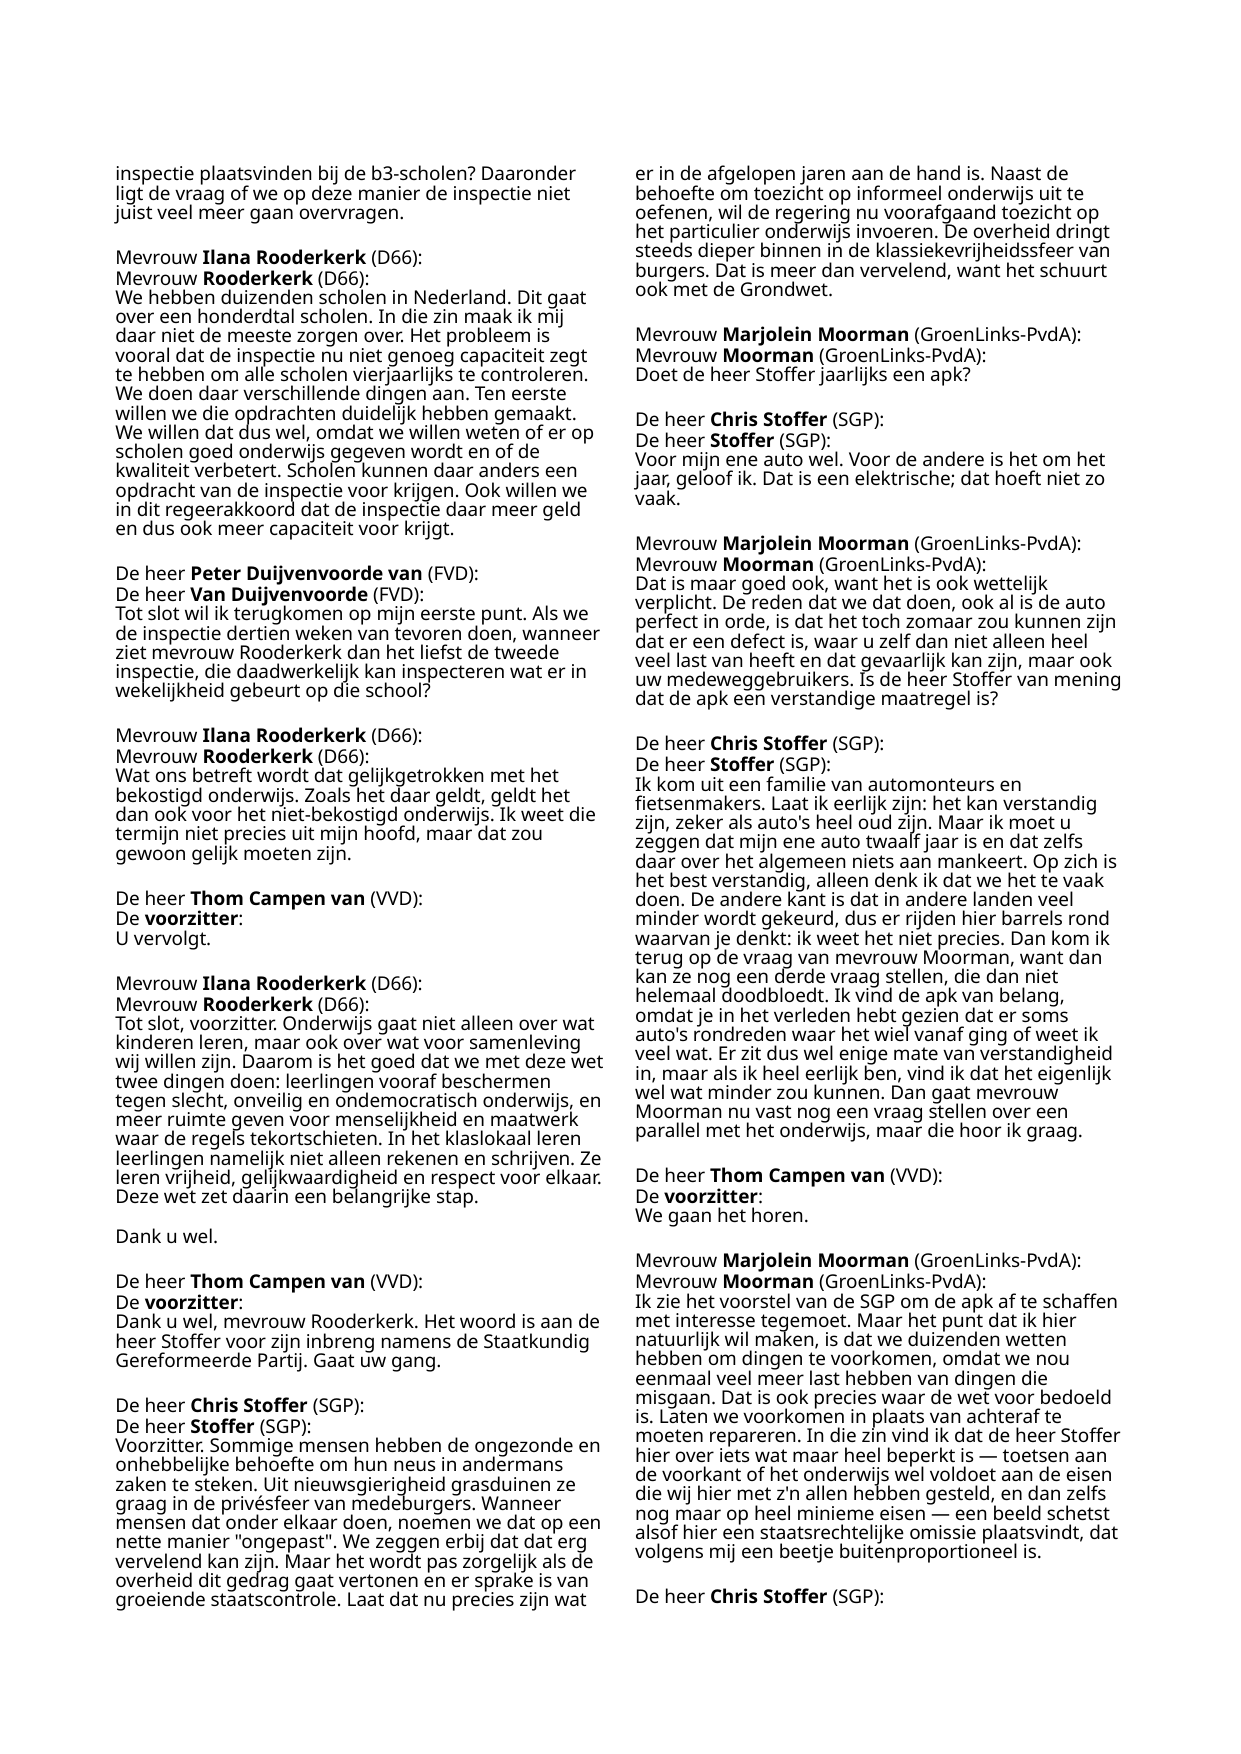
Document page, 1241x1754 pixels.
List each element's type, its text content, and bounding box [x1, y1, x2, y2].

text Mevrouw Ilana Rooderkerk (D66): [115, 970, 605, 996]
text Ik kom uit een familie van automonteurs en fietsenmakers. Laat ik eerlijk zijn: het kan verstandig zijn, zeker als auto's heel oud zijn. Maar ik moet u zeggen dat mijn ene auto twaalf jaar is en dat zelfs daar over het algemeen niets aan mankeert. Op zich is het best verstandig, alleen denk ik dat we het te vaak doen. De andere kant is dat in andere landen veel minder wordt gekeurd, dus er rijden hier barrels rond waarvan je denkt: ik weet het niet precies. Dan kom ik terug op de vraag van mevrouw Moorman, want dan kan ze nog een derde vraag stellen, die dan niet helemaal doodbloedt. Ik vind de apk van belang, omdat je in het verleden hebt gezien dat er soms auto's rondreden waar het wiel vanaf ging of weet ik veel wat. Er zit dus wel enige mate van verstandigheid in, maar als ik heel eerlijk ben, vind ik dat het eigenlijk wel wat minder zou kunnen. Dan gaat mevrouw Moorman nu vast nog een vraag stellen over een parallel met het onderwijs, maar die hoor ik graag. [635, 776, 1125, 1142]
text De heer Chris Stoffer (SGP): [115, 1392, 605, 1418]
text We gaan het horen. [635, 1207, 1125, 1227]
text De heer Stoffer (SGP): [115, 1418, 605, 1437]
text Voorzitter. Sommige mensen hebben de ongezonde en onhebbelijke behoefte om hun neus in andermans zaken te steken. Uit nieuwsgierigheid grasduinen ze graag in de privésfeer van medeburgers. Wanneer mensen dat onder elkaar doen, noemen we dat op een nette manier "ongepast". We zeggen erbij dat dat erg vervelend kan zijn. Maar het wordt pas zorgelijk als de overheid dit gedrag gaat vertonen en er sprake is van groeiende staatscontrole. Laat dat nu precies zijn wat [115, 1437, 605, 1610]
text De heer Thom Campen van (VVD): [115, 885, 605, 910]
text Mevrouw Rooderkerk (D66): [115, 996, 605, 1015]
text De heer Thom Campen van (VVD): [635, 1162, 1125, 1188]
text De heer Thom Campen van (VVD): [115, 1268, 605, 1294]
text Wat ons betreft wordt dat gelijkgetrokken met het bekostigd onderwijs. Zoals het daar geldt, geldt het dan ook voor het niet-bekostigd onderwijs. Ik weet die termijn niet precies uit mijn hoofd, maar dat zou gewoon gelijk moeten zijn. [115, 767, 605, 864]
text De voorzitter: [635, 1188, 1125, 1207]
text De voorzitter: [115, 1294, 605, 1313]
text De heer Stoffer (SGP): [635, 756, 1125, 776]
text De heer Peter Duijvenvoorde van (FVD): [115, 560, 605, 586]
text De heer Chris Stoffer (SGP): [635, 1583, 1125, 1609]
text Mevrouw Marjolein Moorman (GroenLinks-PvdA): [635, 1248, 1125, 1273]
text Mevrouw Moorman (GroenLinks-PvdA): [635, 556, 1125, 575]
text Mevrouw Marjolein Moorman (GroenLinks-PvdA): [635, 530, 1125, 556]
text De heer Chris Stoffer (SGP): [635, 406, 1125, 432]
text De heer Stoffer (SGP): [635, 432, 1125, 451]
text Dat is maar goed ook, want het is ook wettelijk verplicht. De reden dat we dat doen, ook al is de auto perfect in orde, is dat het toch zomaar zou kunnen zijn dat er een defect is, waar u zelf dan niet alleen heel veel last van heeft en dat gevaarlijk kan zijn, maar ook uw medeweggebruikers. Is de heer Stoffer van mening dat de apk een verstandige maatregel is? [635, 575, 1125, 710]
text De voorzitter: [115, 910, 605, 930]
text Mevrouw Rooderkerk (D66): [115, 270, 605, 289]
text U vervolgt. [115, 930, 605, 949]
text Doet de heer Stoffer jaarlijks een apk? [635, 366, 1125, 385]
text Mevrouw Ilana Rooderkerk (D66): [115, 244, 605, 270]
text Mevrouw Ilana Rooderkerk (D66): [115, 722, 605, 748]
text Mevrouw Moorman (GroenLinks-PvdA): [635, 1273, 1125, 1293]
text Ik zie het voorstel van de SGP om de apk af te schaffen met interesse tegemoet. Maar het punt dat ik hier natuurlijk wil maken, is dat we duizenden wetten hebben om dingen te voorkomen, omdat we nou eenmaal veel meer last hebben van dingen die misgaan. Dat is ook precies waar de wet voor bedoeld is. Laten we voorkomen in plaats van achteraf te moeten repareren. In die zin vind ik dat de heer Stoffer hier over iets wat maar heel beperkt is — toetsen aan de voorkant of het onderwijs wel voldoet aan de eisen die wij hier met z'n allen hebben gesteld, en dan zelfs nog maar op heel minieme eisen — een beeld schetst alsof hier een staatsrechtelijke omissie plaatsvindt, dat volgens mij een beetje buitenproportioneel is. [635, 1293, 1125, 1562]
text Dank u wel. [115, 1228, 605, 1247]
text Voor mijn ene auto wel. Voor de andere is het om het jaar, geloof ik. Dat is een elektrische; dat hoeft niet zo vaak. [635, 451, 1125, 509]
text De heer Chris Stoffer (SGP): [635, 731, 1125, 756]
text Tot slot wil ik terugkomen op mijn eerste punt. Als we de inspectie dertien weken van tevoren doen, wanneer ziet mevrouw Rooderkerk dan het liefst de tweede inspectie, die daadwerkelijk kan inspecteren wat er in wekelijkheid gebeurt op die school? [115, 605, 605, 702]
text Dank u wel, mevrouw Rooderkerk. Het woord is aan de heer Stoffer voor zijn inbreng namens de Staatkundig Gereformeerde Partij. Gaat uw gang. [115, 1313, 605, 1371]
text Mevrouw Moorman (GroenLinks-PvdA): [635, 347, 1125, 366]
text Mevrouw Rooderkerk (D66): [115, 748, 605, 767]
text er in de afgelopen jaren aan de hand is. Naast de behoefte om toezicht op informeel onderwijs uit te oefenen, wil de regering nu voorafgaand toezicht op het particulier onderwijs invoeren. De overheid dringt steeds dieper binnen in de klassiekevrijheidssfeer van burgers. Dat is meer dan vervelend, want het schuurt ook met de Grondwet. [635, 165, 1125, 300]
text Mevrouw Marjolein Moorman (GroenLinks-PvdA): [635, 321, 1125, 347]
text Tot slot, voorzitter. Onderwijs gaat niet alleen over wat kinderen leren, maar ook over wat voor samenleving wij willen zijn. Daarom is het goed dat we met deze wet twee dingen doen: leerlingen vooraf beschermen tegen slecht, onveilig en ondemocratisch onderwijs, en meer ruimte geven voor menselijkheid en maatwerk waar de regels tekortschieten. In het klaslokaal leren leerlingen namelijk niet alleen rekenen en schrijven. Ze leren vrijheid, gelijkwaardigheid en respect voor elkaar. Deze wet zet daarin een belangrijke stap. [115, 1015, 605, 1207]
text De heer Van Duijvenvoorde (FVD): [115, 586, 605, 605]
text inspectie plaatsvinden bij de b3-scholen? Daaronder ligt de vraag of we op deze manier de inspectie niet juist veel meer gaan overvragen. [115, 165, 605, 223]
text We hebben duizenden scholen in Nederland. Dit gaat over een honderdtal scholen. In die zin maak ik mij daar niet de meeste zorgen over. Het probleem is vooral dat de inspectie nu niet genoeg capaciteit zegt te hebben om alle scholen vierjaarlijks te controleren. We doen daar verschillende dingen aan. Ten eerste willen we die opdrachten duidelijk hebben gemaakt. We willen dat dus wel, omdat we willen weten of er op scholen goed onderwijs gegeven wordt en of de kwaliteit verbetert. Scholen kunnen daar anders een opdracht van de inspectie voor krijgen. Ook willen we in dit regeerakkoord dat de inspectie daar meer geld en dus ook meer capaciteit voor krijgt. [115, 289, 605, 539]
